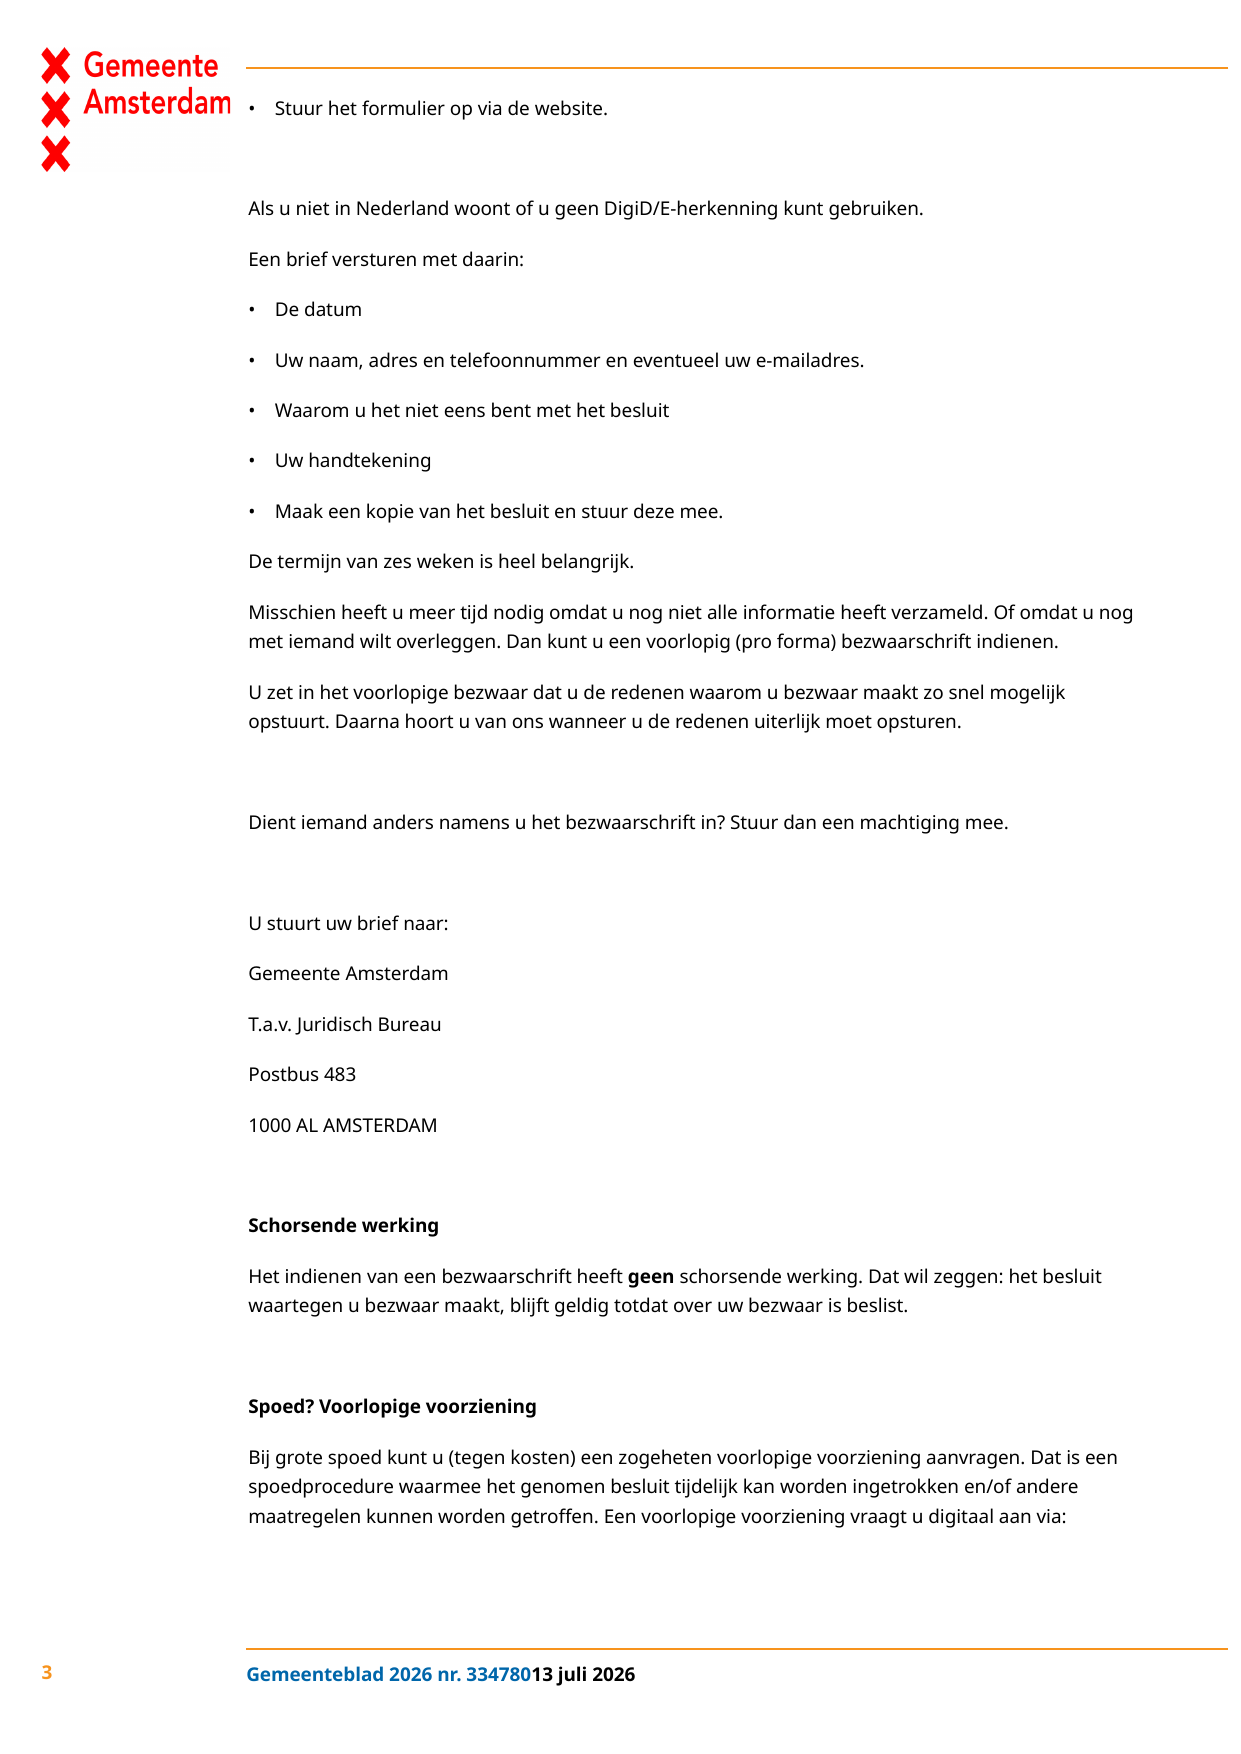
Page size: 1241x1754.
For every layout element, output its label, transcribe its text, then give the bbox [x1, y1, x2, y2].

picture [41, 47, 231, 172]
text Het indienen van een bezwaarschrift heeft geen schorsende werking. Dat wil zeggen: het besluit waartegen u bezwaar maakt, blijft geldig totdat over uw bezwaar is beslist. [248, 1263, 1152, 1318]
text • De datum [248, 296, 1152, 322]
text • Uw handtekening [248, 448, 1152, 473]
text Postbus 483 [248, 1061, 1152, 1087]
text Misschien heeft u meer tijd nodig omdat u nog niet alle informatie heeft verzameld. Of omdat u nog met iemand wilt overleggen. Dan kunt u een voorlopig (pro forma) bezwaarschrift indienen. [248, 599, 1152, 654]
text Gemeente Amsterdam [248, 961, 1152, 986]
text • Maak een kopie van het besluit en stuur deze mee. [248, 498, 1152, 524]
text T.a.v. Juridisch Bureau [248, 1011, 1152, 1037]
text Dient iemand anders namens u het bezwaarschrift in? Stuur dan een machtiging mee. [248, 809, 1152, 835]
text U zet in het voorlopige bezwaar dat u de redenen waarom u bezwaar maakt zo snel mogelijk opstuurt. Daarna hoort u van ons wanneer u de redenen uiterlijk moet opsturen. [248, 679, 1152, 734]
text Als u niet in Nederland woont of u geen DigiD/E-herkenning kunt gebruiken. [248, 196, 1152, 221]
text Spoed? Voorlopige voorziening [248, 1393, 1152, 1419]
text 1000 AL AMSTERDAM [248, 1112, 1152, 1138]
text • Stuur het formulier op via de website. [248, 95, 1152, 121]
text Schorsende werking [248, 1213, 1152, 1238]
text • Waarom u het niet eens bent met het besluit [248, 397, 1152, 423]
text Bij grote spoed kunt u (tegen kosten) een zogeheten voorlopige voorziening aanvragen. Dat is een spoedprocedure waarmee het genomen besluit tijdelijk kan worden ingetrokken en/of andere maatregelen kunnen worden getroffen. Een voorlopige voorziening vraagt u digitaal aan via: [248, 1444, 1152, 1529]
text Een brief versturen met daarin: [248, 246, 1152, 272]
text • Uw naam, adres en telefoonnummer en eventueel uw e-mailadres. [248, 347, 1152, 373]
text U stuurt uw brief naar: [248, 910, 1152, 936]
text De termijn van zes weken is heel belangrijk. [248, 548, 1152, 574]
